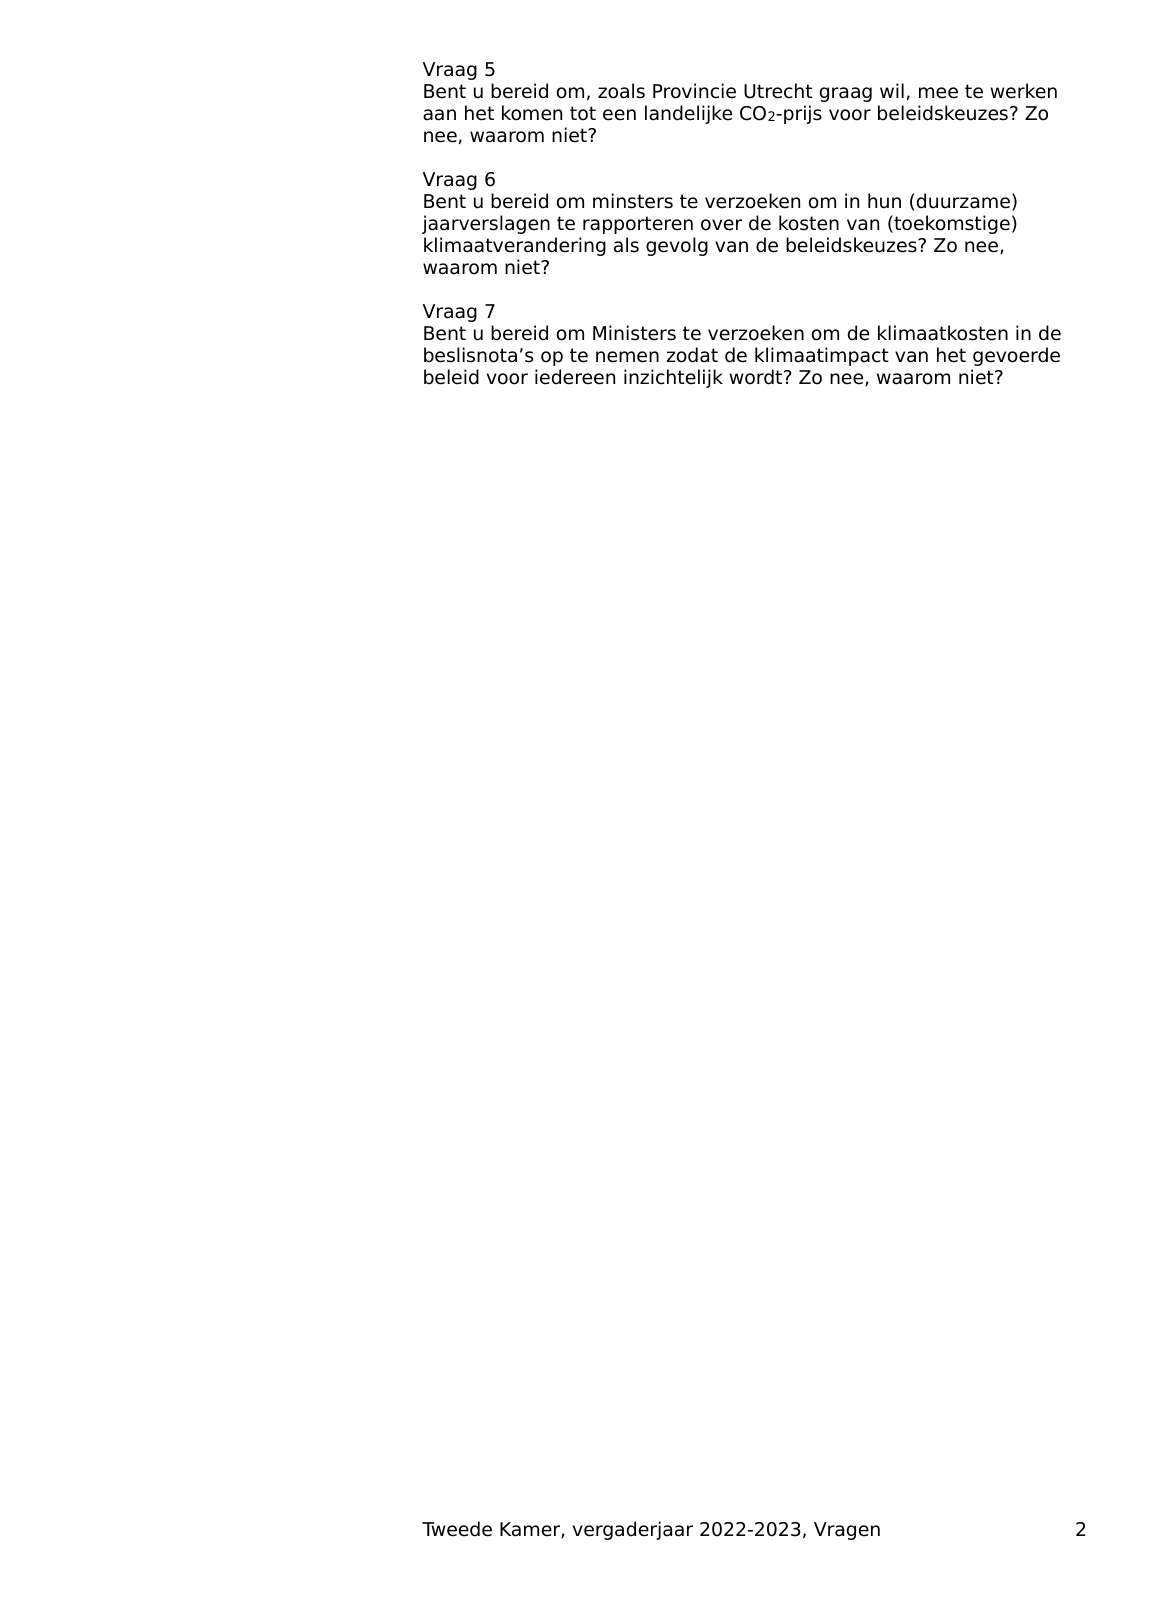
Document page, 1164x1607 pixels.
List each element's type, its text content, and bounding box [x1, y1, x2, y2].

text Bent u bereid om Ministers te verzoeken om de klimaatkosten in de beslisnota’s op te nemen zodat de klimaatimpact van het gevoerde beleid voor iedereen inzichtelijk wordt? Zo nee, waarom niet? [422, 323, 1087, 389]
text Bent u bereid om, zoals Provincie Utrecht graag wil, mee te werken aan het komen tot een landelijke CO2-prijs voor beleidskeuzes? Zo nee, waarom niet? [422, 81, 1087, 147]
text Vraag 5 [422, 59, 1087, 81]
text Vraag 6 [422, 169, 1087, 191]
text Vraag 7 [422, 301, 1087, 323]
text Bent u bereid om minsters te verzoeken om in hun (duurzame) jaarverslagen te rapporteren over de kosten van (toekomstige) klimaatverandering als gevolg van de beleidskeuzes? Zo nee, waarom niet? [422, 191, 1087, 279]
